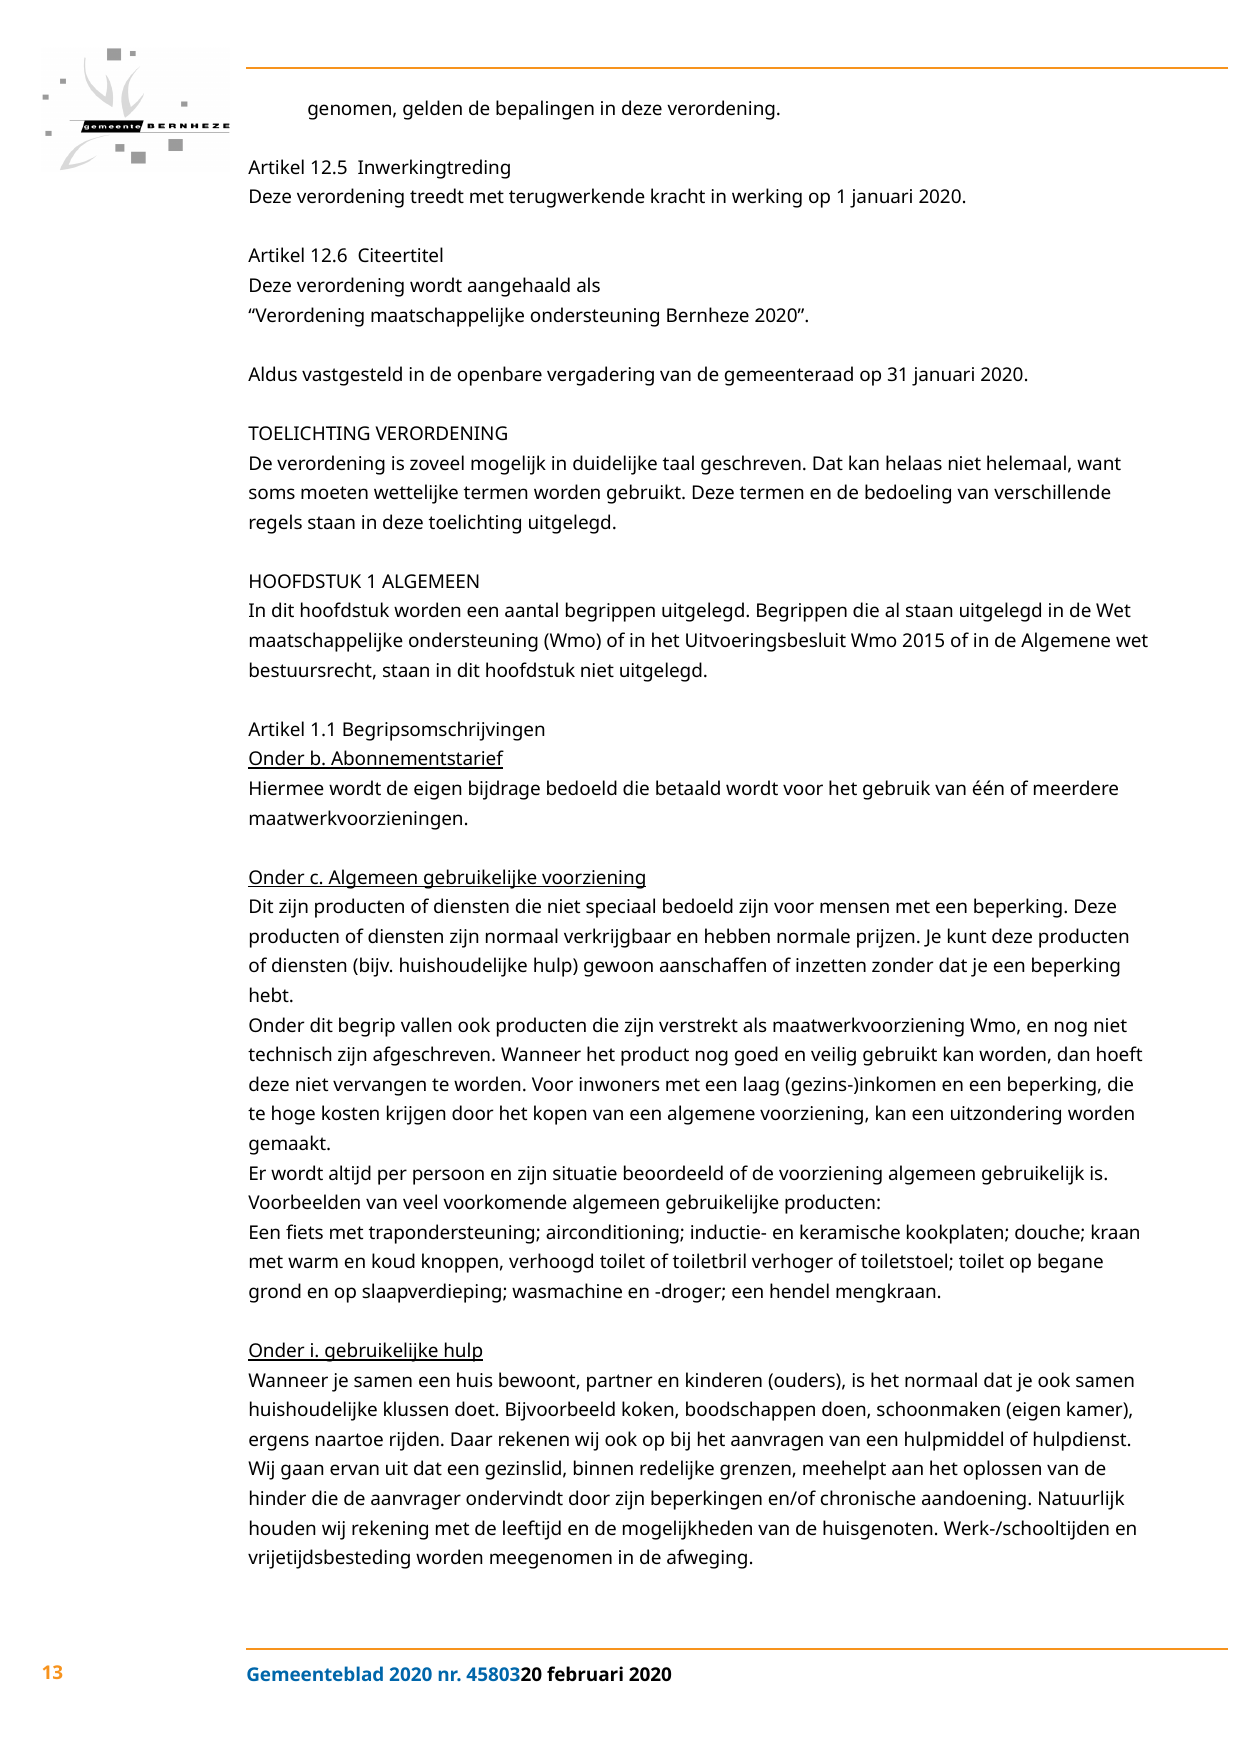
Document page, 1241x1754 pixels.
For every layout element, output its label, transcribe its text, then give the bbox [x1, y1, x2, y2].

text Artikel 1.1 Begripsomschrijvingen [248, 716, 1152, 742]
text Dit zijn producten of diensten die niet speciaal bedoeld zijn voor mensen met een beperking. Deze producten of diensten zijn normaal verkrijgbaar en hebben normale prijzen. Je kunt deze producten of diensten (bijv. huishoudelijke hulp) gewoon aanschaffen of inzetten zonder dat je een beperking hebt. [248, 893, 1152, 1008]
text Er wordt altijd per persoon en zijn situatie beoordeeld of de voorziening algemeen gebruikelijk is. [248, 1160, 1152, 1186]
text Hiermee wordt de eigen bijdrage bedoeld die betaald wordt voor het gebruik van één of meerdere maatwerkvoorzieningen. [248, 775, 1152, 831]
text Deze verordening wordt aangehaald als [248, 272, 1152, 298]
picture [41, 47, 231, 172]
text TOELICHTING VERORDENING [248, 420, 1152, 446]
text Een fiets met trapondersteuning; airconditioning; inductie- en keramische kookplaten; douche; kraan met warm en koud knoppen, verhoogd toilet of toiletbril verhoger of toiletstoel; toilet op begane grond en op slaapverdieping; wasmachine en -droger; een hendel mengkraan. [248, 1219, 1152, 1304]
text HOOFDSTUK 1 ALGEMEEN [248, 568, 1152, 594]
text In dit hoofdstuk worden een aantal begrippen uitgelegd. Begrippen die al staan uitgelegd in de Wet maatschappelijke ondersteuning (Wmo) of in het Uitvoeringsbesluit Wmo 2015 of in de Algemene wet bestuursrecht, staan in dit hoofdstuk niet uitgelegd. [248, 598, 1152, 683]
list genomen, gelden de bepalingen in deze verordening. [248, 95, 1152, 121]
text Onder b. Abonnementstarief [248, 746, 1152, 771]
text De verordening is zoveel mogelijk in duidelijke taal geschreven. Dat kan helaas niet helemaal, want soms moeten wettelijke termen worden gebruikt. Deze termen en de bedoeling van verschillende regels staan in deze toelichting uitgelegd. [248, 450, 1152, 535]
text Artikel 12.5 Inwerkingtreding [248, 154, 1152, 180]
text Aldus vastgesteld in de openbare vergadering van de gemeenteraad op 31 januari 2020. [248, 361, 1152, 387]
text Voorbeelden van veel voorkomende algemeen gebruikelijke producten: [248, 1189, 1152, 1215]
text Wanneer je samen een huis bewoont, partner en kinderen (ouders), is het normaal dat je ook samen huishoudelijke klussen doet. Bijvoorbeeld koken, boodschappen doen, schoonmaken (eigen kamer), ergens naartoe rijden. Daar rekenen wij ook op bij het aanvragen van een hulpmiddel of hulpdienst. Wij gaan ervan uit dat een gezinslid, binnen redelijke grenzen, meehelpt aan het oplossen van de hinder die de aanvrager ondervindt door zijn beperkingen en/of chronische aandoening. Natuurlijk houden wij rekening met de leeftijd en de mogelijkheden van de huisgenoten. Werk-/schooltijden en vrijetijdsbesteding worden meegenomen in de afweging. [248, 1367, 1152, 1570]
text Deze verordening treedt met terugwerkende kracht in werking op 1 januari 2020. [248, 183, 1152, 209]
text “Verordening maatschappelijke ondersteuning Bernheze 2020”. [248, 302, 1152, 328]
text Onder i. gebruikelijke hulp [248, 1337, 1152, 1363]
text Onder dit begrip vallen ook producten die zijn verstrekt als maatwerkvoorziening Wmo, en nog niet technisch zijn afgeschreven. Wanneer het product nog goed en veilig gebruikt kan worden, dan hoeft deze niet vervangen te worden. Voor inwoners met een laag (gezins-)inkomen en een beperking, die te hoge kosten krijgen door het kopen van een algemene voorziening, kan een uitzondering worden gemaakt. [248, 1012, 1152, 1156]
text Artikel 12.6 Citeertitel [248, 243, 1152, 268]
text Onder c. Algemeen gebruikelijke voorziening [248, 864, 1152, 890]
